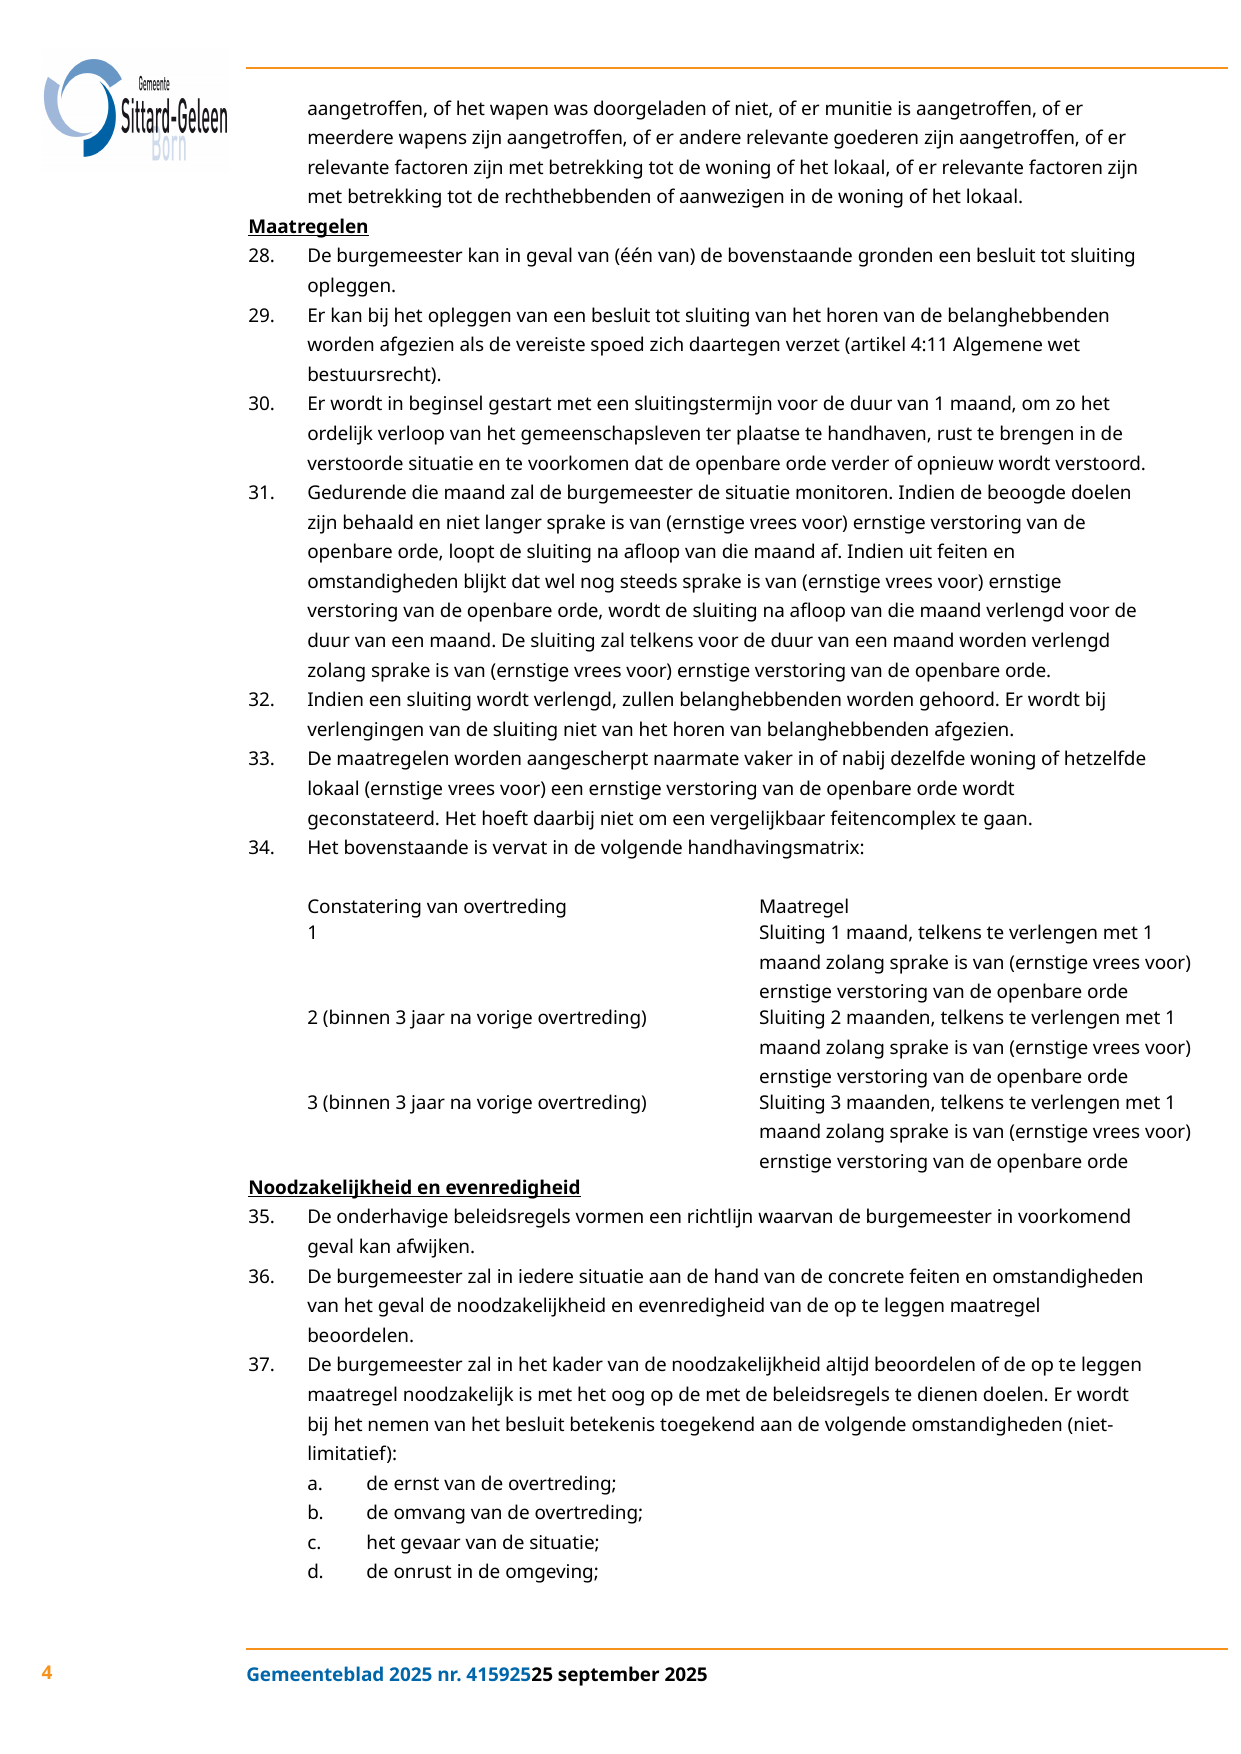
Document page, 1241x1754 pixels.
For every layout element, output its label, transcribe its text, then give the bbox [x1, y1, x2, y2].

list De burgemeester kan in geval van (één van) de bovenstaande gronden een besluit tot sluiting opleggen. [248, 243, 1152, 298]
list het gevaar van de situatie; [307, 1529, 1152, 1555]
table_cell 2 (binnen 3 jaar na vorige overtreding) [307, 1004, 759, 1089]
list De burgemeester zal in iedere situatie aan de hand van de concrete feiten en omstandigheden van het geval de noodzakelijkheid en evenredigheid van de op te leggen maatregel beoordelen. [248, 1263, 1152, 1348]
table_header Maatregel [759, 894, 1211, 919]
table_cell Sluiting 2 maanden, telkens te verlengen met 1 maand zolang sprake is van (ernstige vrees voor) ernstige verstoring van de openbare orde [759, 1004, 1211, 1089]
list De maatregelen worden aangescherpt naarmate vaker in of nabij dezelfde woning of hetzelfde lokaal (ernstige vrees voor) een ernstige verstoring van de openbare orde wordt geconstateerd. Het hoeft daarbij niet om een vergelijkbaar feitencomplex te gaan. [248, 746, 1152, 831]
table_cell 3 (binnen 3 jaar na vorige overtreding) [307, 1089, 759, 1174]
list Er kan bij het opleggen van een besluit tot sluiting van het horen van de belanghebbenden worden afgezien als de vereiste spoed zich daartegen verzet (artikel 4:11 Algemene wet bestuursrecht). [248, 302, 1152, 387]
list Het bovenstaande is vervat in de volgende handhavingsmatrix: [248, 834, 1152, 860]
list de onrust in de omgeving; [307, 1559, 1152, 1584]
list Er wordt in beginsel gestart met een sluitingstermijn voor de duur van 1 maand, om zo het ordelijk verloop van het gemeenschapsleven ter plaatse te handhaven, rust te brengen in de verstoorde situatie en te voorkomen dat de openbare orde verder of opnieuw wordt verstoord. [248, 391, 1152, 476]
table_cell Sluiting 1 maand, telkens te verlengen met 1 maand zolang sprake is van (ernstige vrees voor) ernstige verstoring van de openbare orde [759, 919, 1211, 1004]
list De onderhavige beleidsregels vormen een richtlijn waarvan de burgemeester in voorkomend geval kan afwijken. [248, 1204, 1152, 1259]
list aangetroffen, of het wapen was doorgeladen of niet, of er munitie is aangetroffen, of er meerdere wapens zijn aangetroffen, of er andere relevante goederen zijn aangetroffen, of er relevante factoren zijn met betrekking tot de woning of het lokaal, of er relevante factoren zijn met betrekking tot de rechthebbenden of aanwezigen in de woning of het lokaal. [248, 95, 1152, 209]
list Gedurende die maand zal de burgemeester de situatie monitoren. Indien de beoogde doelen zijn behaald en niet langer sprake is van (ernstige vrees voor) ernstige verstoring van de openbare orde, loopt de sluiting na afloop van die maand af. Indien uit feiten en omstandigheden blijkt dat wel nog steeds sprake is van (ernstige vrees voor) ernstige verstoring van de openbare orde, wordt de sluiting na afloop van die maand verlengd voor de duur van een maand. De sluiting zal telkens voor de duur van een maand worden verlengd zolang sprake is van (ernstige vrees voor) ernstige verstoring van de openbare orde. [248, 479, 1152, 683]
text Noodzakelijkheid en evenredigheid [248, 1174, 1152, 1200]
list Indien een sluiting wordt verlengd, zullen belanghebbenden worden gehoord. Er wordt bij verlengingen van de sluiting niet van het horen van belanghebbenden afgezien. [248, 686, 1152, 742]
table_header Constatering van overtreding [307, 894, 759, 919]
table_cell 1 [307, 919, 759, 1004]
list De burgemeester zal in het kader van de noodzakelijkheid altijd beoordelen of de op te leggen maatregel noodzakelijk is met het oog op de met de beleidsregels te dienen doelen. Er wordt bij het nemen van het besluit betekenis toegekend aan de volgende omstandigheden (niet-limitatief): [248, 1352, 1152, 1466]
text Maatregelen [248, 213, 1152, 239]
picture [41, 47, 231, 172]
list de ernst van de overtreding; [307, 1470, 1152, 1496]
list de omvang van de overtreding; [307, 1499, 1152, 1525]
table_cell Sluiting 3 maanden, telkens te verlengen met 1 maand zolang sprake is van (ernstige vrees voor) ernstige verstoring van de openbare orde [759, 1089, 1211, 1174]
